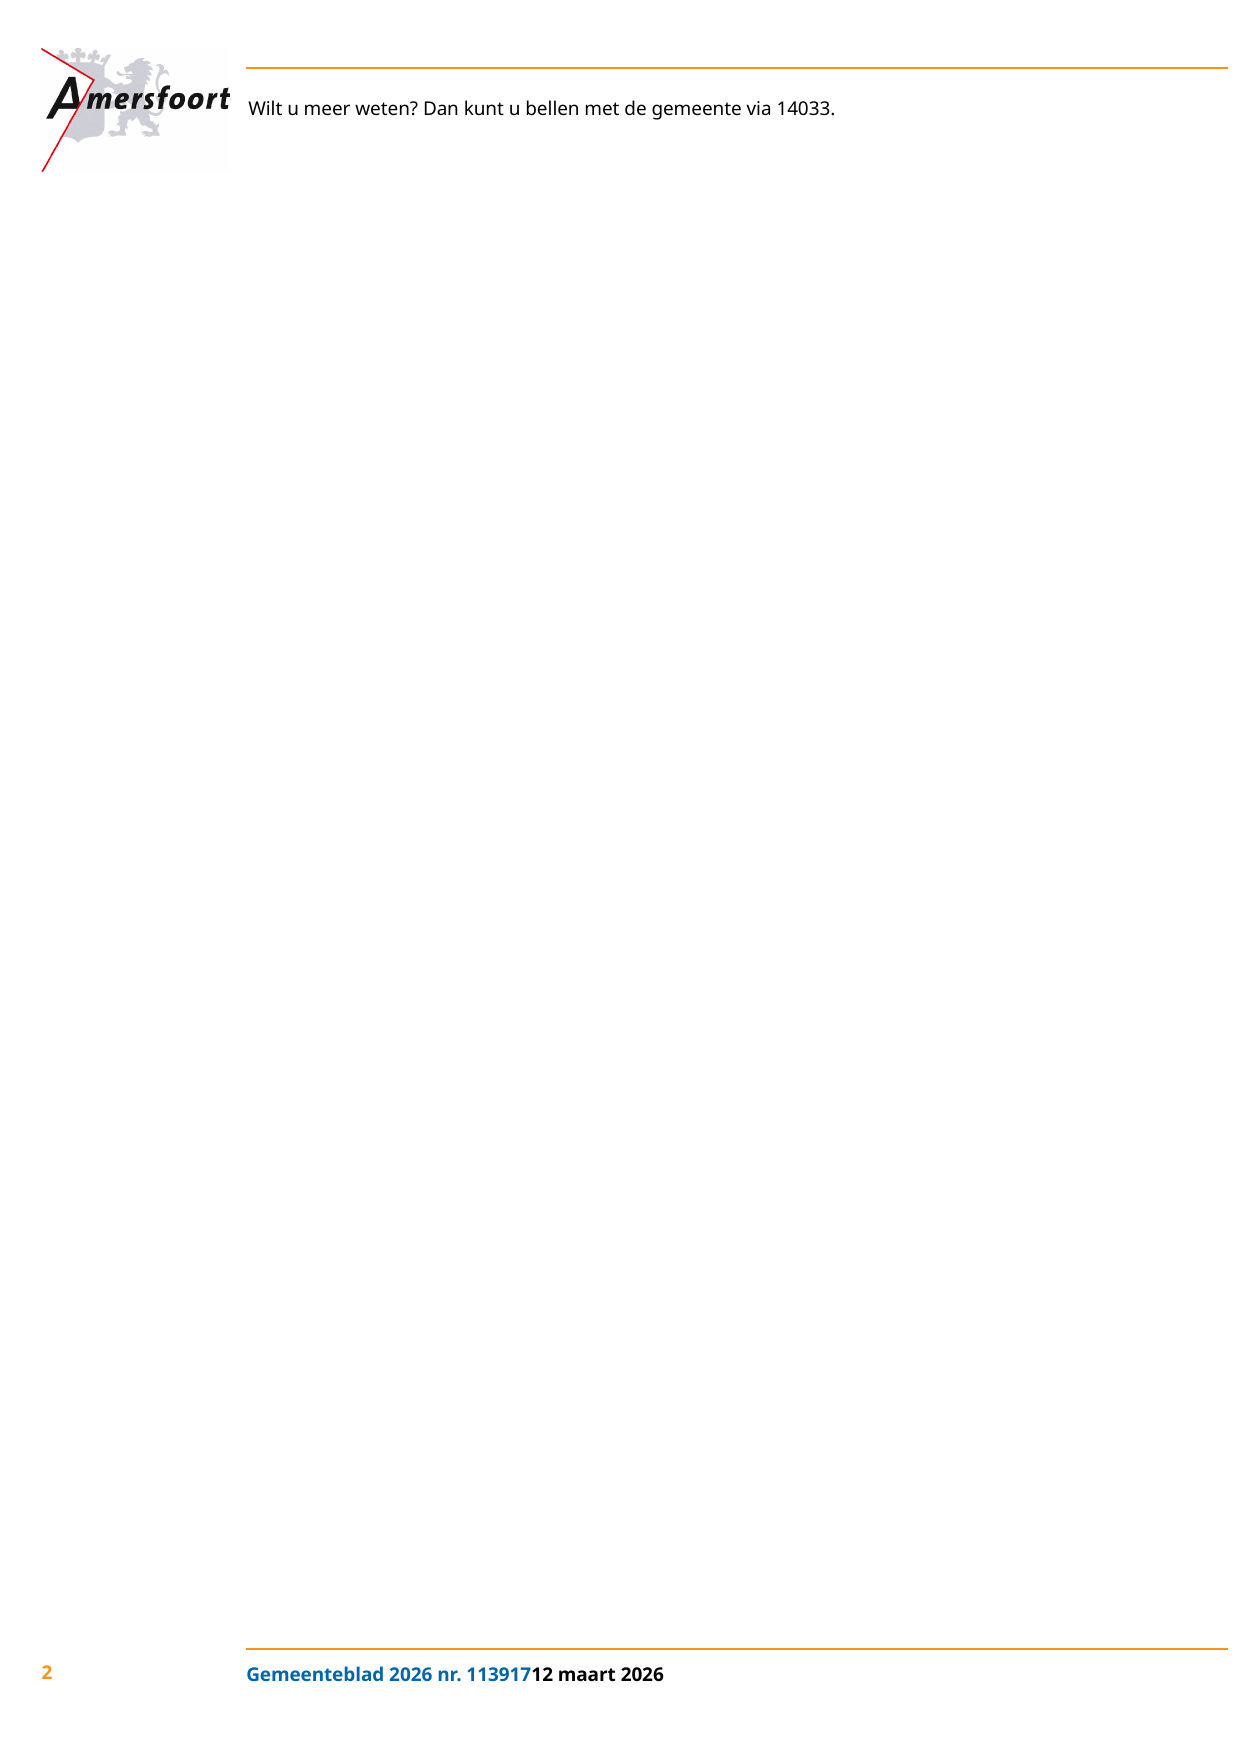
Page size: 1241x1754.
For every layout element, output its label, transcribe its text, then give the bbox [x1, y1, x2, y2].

text Wilt u meer weten? Dan kunt u bellen met de gemeente via 14033. [248, 95, 1152, 121]
picture [41, 47, 231, 172]
